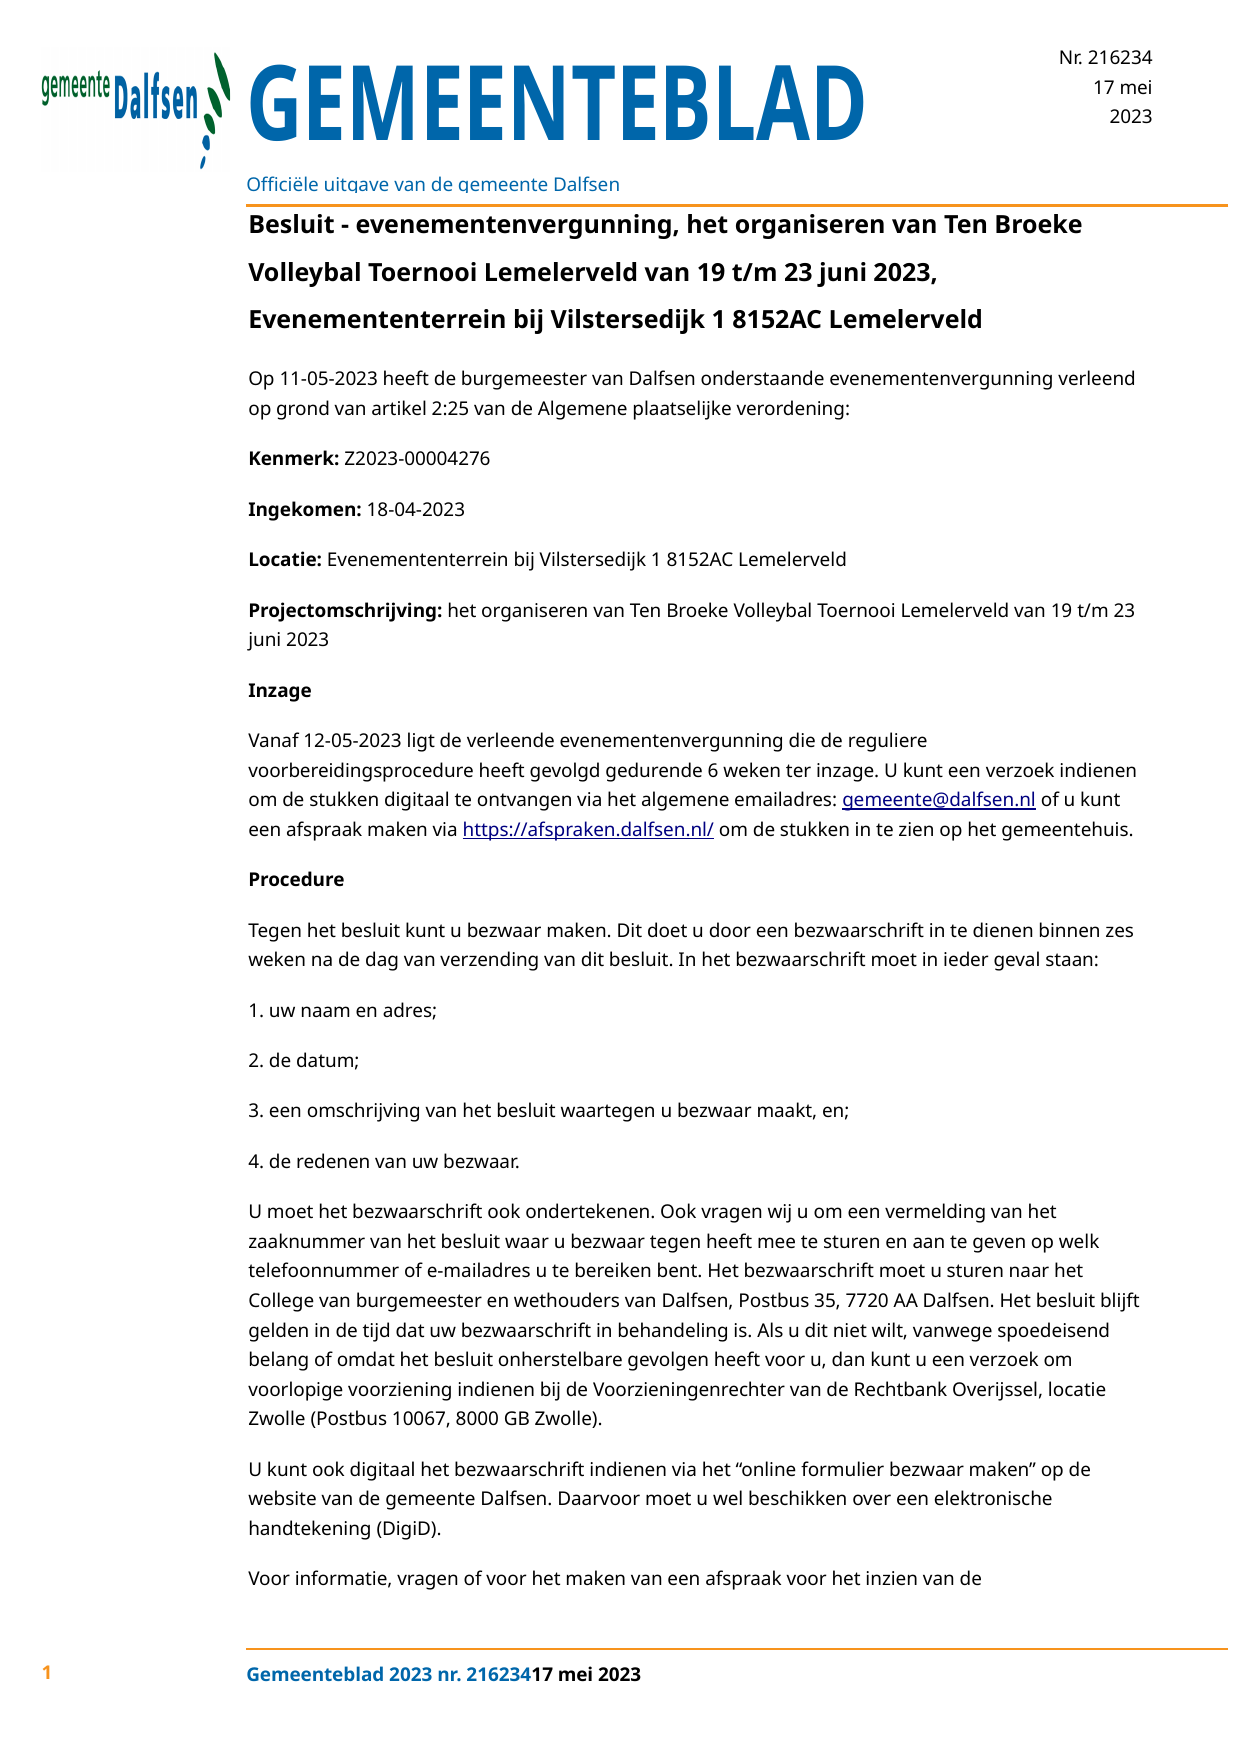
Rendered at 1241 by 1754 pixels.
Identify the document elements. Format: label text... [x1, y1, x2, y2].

text U kunt ook digitaal het bezwaarschrift indienen via het “online formulier bezwaar maken” op de website van de gemeente Dalfsen. Daarvoor moet u wel beschikken over een elektronische handtekening (DigiD). [248, 1456, 1152, 1541]
text Op 11-05-2023 heeft de burgemeester van Dalfsen onderstaande evenementenvergunning verleend op grond van artikel 2:25 van de Algemene plaatselijke verordening: [248, 366, 1152, 421]
text Projectomschrijving: het organiseren van Ten Broeke Volleybal Toernooi Lemelerveld van 19 t/m 23 juni 2023 [248, 597, 1152, 652]
text 1. uw naam en adres; [248, 997, 1152, 1022]
text Locatie: Evenemententerrein bij Vilstersedijk 1 8152AC Lemelerveld [248, 546, 1152, 572]
text 3. een omschrijving van het besluit waartegen u bezwaar maakt, en; [248, 1098, 1152, 1123]
text Tegen het besluit kunt u bezwaar maken. Dit doet u door een bezwaarschrift in te dienen binnen zes weken na de dag van verzending van dit besluit. In het bezwaarschrift moet in ieder geval staan: [248, 917, 1152, 972]
picture [41, 47, 231, 172]
text Kenmerk: Z2023-00004276 [248, 446, 1152, 471]
text U moet het bezwaarschrift ook ondertekenen. Ook vragen wij u om een vermelding van het zaaknummer van het besluit waar u bezwaar tegen heeft mee te sturen en aan te geven op welk telefoonnummer of e-mailadres u te bereiken bent. Het bezwaarschrift moet u sturen naar het College van burgemeester en wethouders van Dalfsen, Postbus 35, 7720 AA Dalfsen. Het besluit blijft gelden in de tijd dat uw bezwaarschrift in behandeling is. Als u dit niet wilt, vanwege spoedeisend belang of omdat het besluit onherstelbare gevolgen heeft voor u, dan kunt u een verzoek om voorlopige voorziening indienen bij de Voorzieningenrechter van de Rechtbank Overijssel, locatie Zwolle (Postbus 10067, 8000 GB Zwolle). [248, 1198, 1152, 1431]
text 2. de datum; [248, 1047, 1152, 1073]
text Inzage [248, 677, 1152, 702]
text Ingekomen: 18-04-2023 [248, 496, 1152, 522]
text Vanaf 12-05-2023 ligt de verleende evenementenvergunning die de reguliere voorbereidingsprocedure heeft gevolgd gedurende 6 weken ter inzage. U kunt een verzoek indienen om de stukken digitaal te ontvangen via het algemene emailadres: gemeente@dalfsen.nl of u kunt een afspraak maken via https://afspraken.dalfsen.nl/ om de stukken in te zien op het gemeentehuis. [248, 727, 1152, 842]
text Voor informatie, vragen of voor het maken van een afspraak voor het inzien van de [248, 1566, 1152, 1591]
text Besluit - evenementenvergunning, het organiseren van Ten Broeke Volleybal Toernooi Lemelerveld van 19 t/m 23 juni 2023, Evenemententerrein bij Vilstersedijk 1 8152AC Lemelerveld [248, 207, 1152, 336]
text 4. de redenen van uw bezwaar. [248, 1148, 1152, 1174]
text Procedure [248, 866, 1152, 892]
